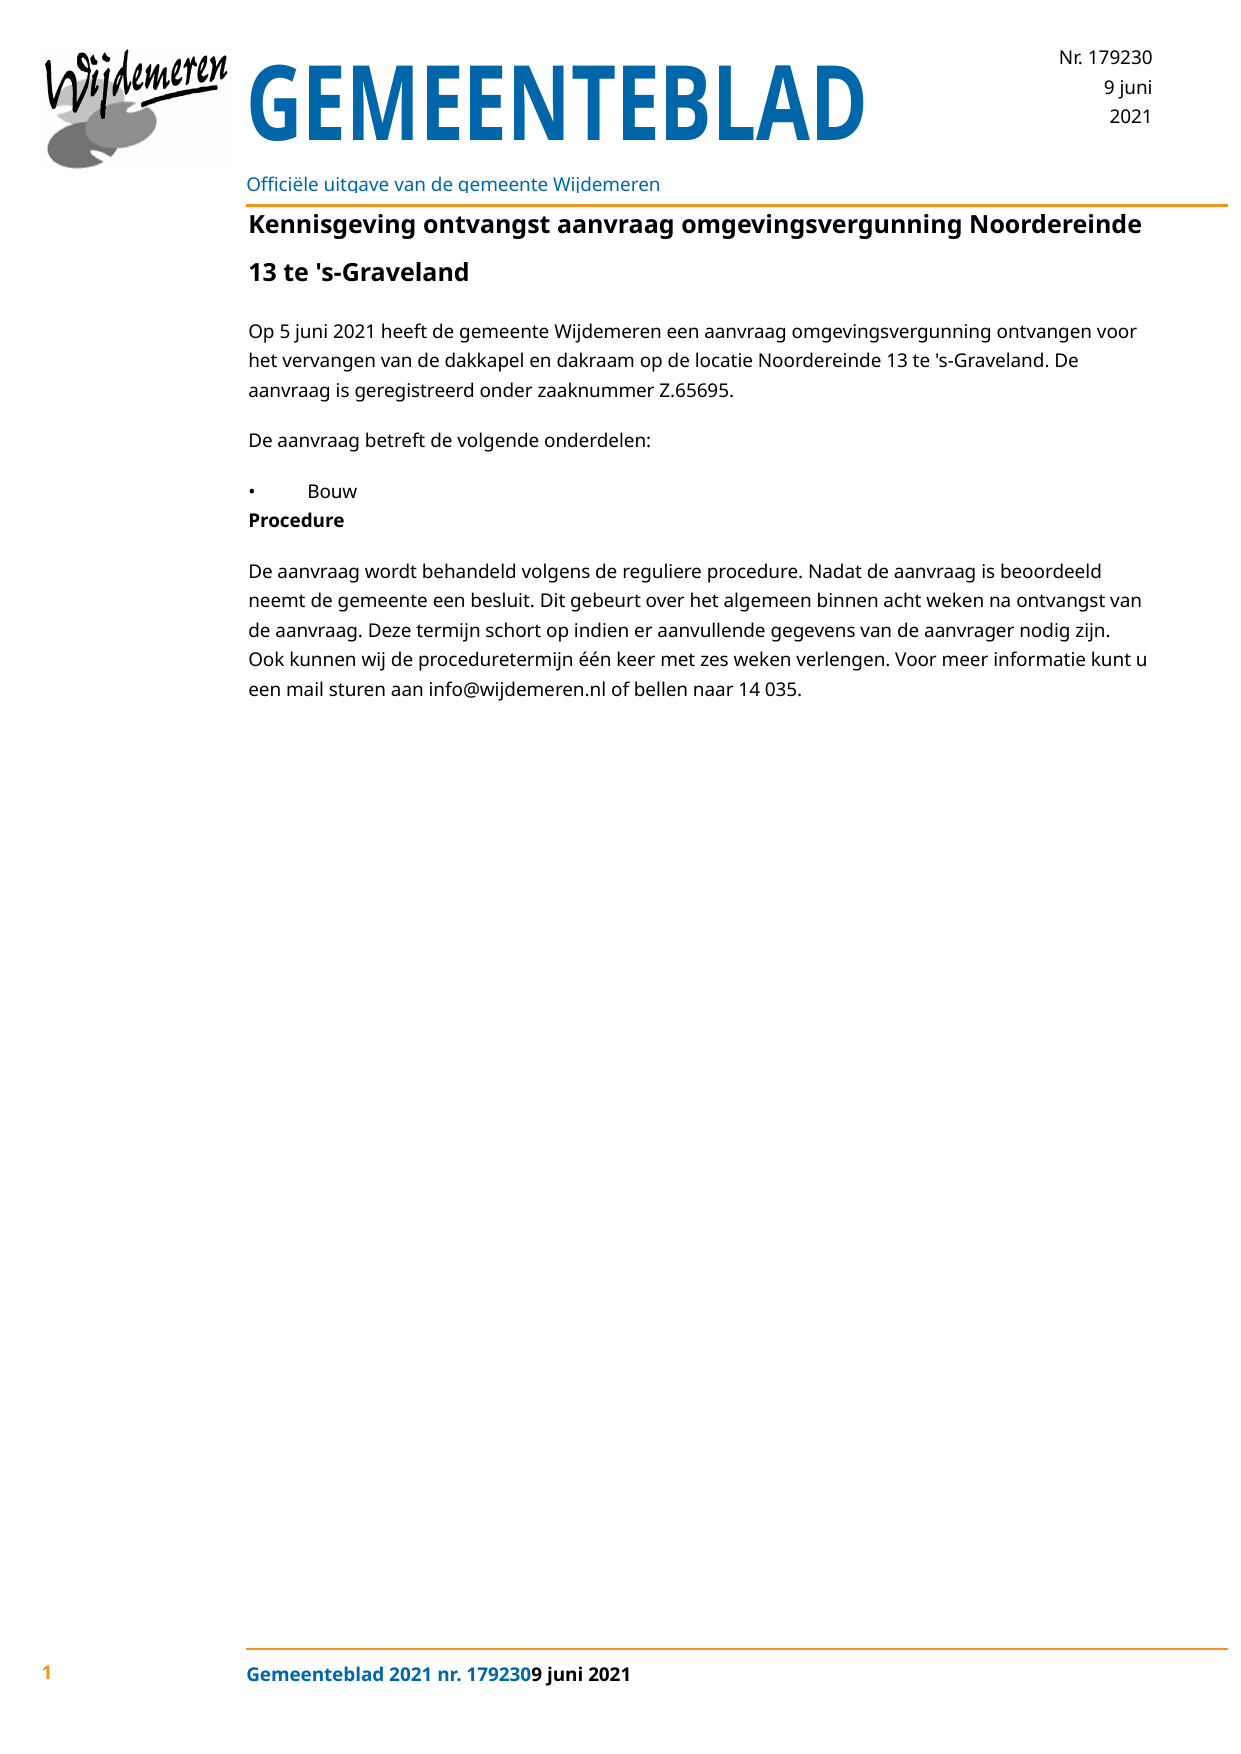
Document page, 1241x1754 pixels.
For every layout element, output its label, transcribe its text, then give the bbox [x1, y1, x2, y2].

picture [41, 47, 231, 172]
text Kennisgeving ontvangst aanvraag omgevingsvergunning Noordereinde 13 te 's-Graveland [248, 207, 1152, 288]
text De aanvraag betreft de volgende onderdelen: [248, 427, 1152, 453]
text De aanvraag wordt behandeld volgens de reguliere procedure. Nadat de aanvraag is beoordeeld neemt de gemeente een besluit. Dit gebeurt over het algemeen binnen acht weken na ontvangst van de aanvraag. Deze termijn schort op indien er aanvullende gegevens van de aanvrager nodig zijn. Ook kunnen wij de proceduretermijn één keer met zes weken verlengen. Voor meer informatie kunt u een mail sturen aan info@wijdemeren.nl of bellen naar 14 035. [248, 558, 1152, 702]
list Bouw [248, 478, 1152, 504]
text Procedure [248, 507, 1152, 533]
text Op 5 juni 2021 heeft de gemeente Wijdemeren een aanvraag omgevingsvergunning ontvangen voor het vervangen van de dakkapel en dakraam op de locatie Noordereinde 13 te 's-Graveland. De aanvraag is geregistreerd onder zaaknummer Z.65695. [248, 318, 1152, 403]
